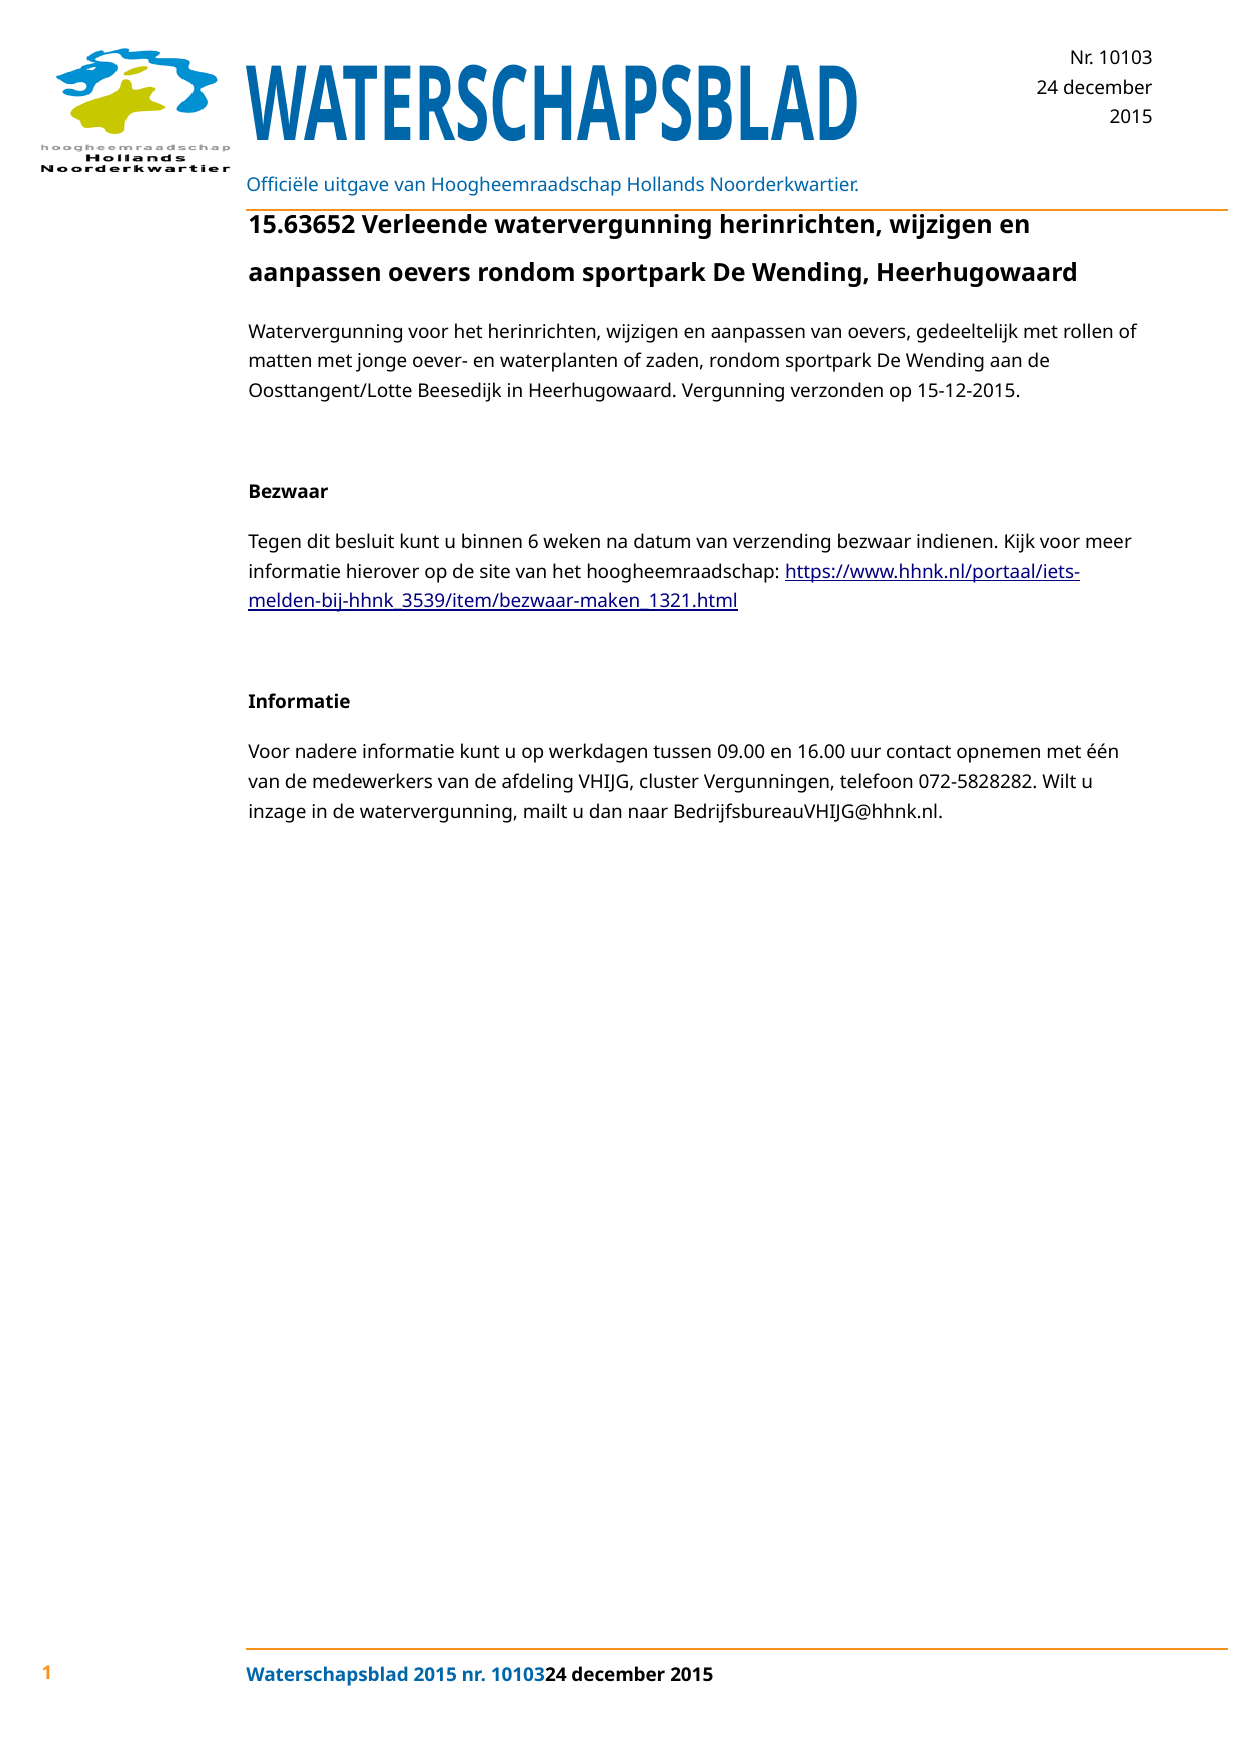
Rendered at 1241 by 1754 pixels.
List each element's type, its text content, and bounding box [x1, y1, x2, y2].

text Voor nadere informatie kunt u op werkdagen tussen 09.00 en 16.00 uur contact opnemen met één van de medewerkers van de afdeling VHIJG, cluster Vergunningen, telefoon 072-5828282. Wilt u inzage in de watervergunning, mailt u dan naar BedrijfsbureauVHIJG@hhnk.nl. [248, 739, 1152, 824]
text Informatie [248, 688, 1152, 714]
text 15.63652 Verleende watervergunning herinrichten, wijzigen en aanpassen oevers rondom sportpark De Wending, Heerhugowaard [248, 211, 1152, 288]
text Watervergunning voor het herinrichten, wijzigen en aanpassen van oevers, gedeeltelijk met rollen of matten met jonge oever- en waterplanten of zaden, rondom sportpark De Wending aan de Oosttangent/Lotte Beesedijk in Heerhugowaard. Vergunning verzonden op 15-12-2015. [248, 318, 1152, 403]
text Tegen dit besluit kunt u binnen 6 weken na datum van verzending bezwaar indienen. Kijk voor meer informatie hierover op de site van het hoogheemraadschap: https://www.hhnk.nl/portaal/iets-melden-bij-hhnk_3539/item/bezwaar-maken_1321.html [248, 528, 1152, 613]
text Bezwaar [248, 478, 1152, 504]
picture [41, 47, 231, 172]
